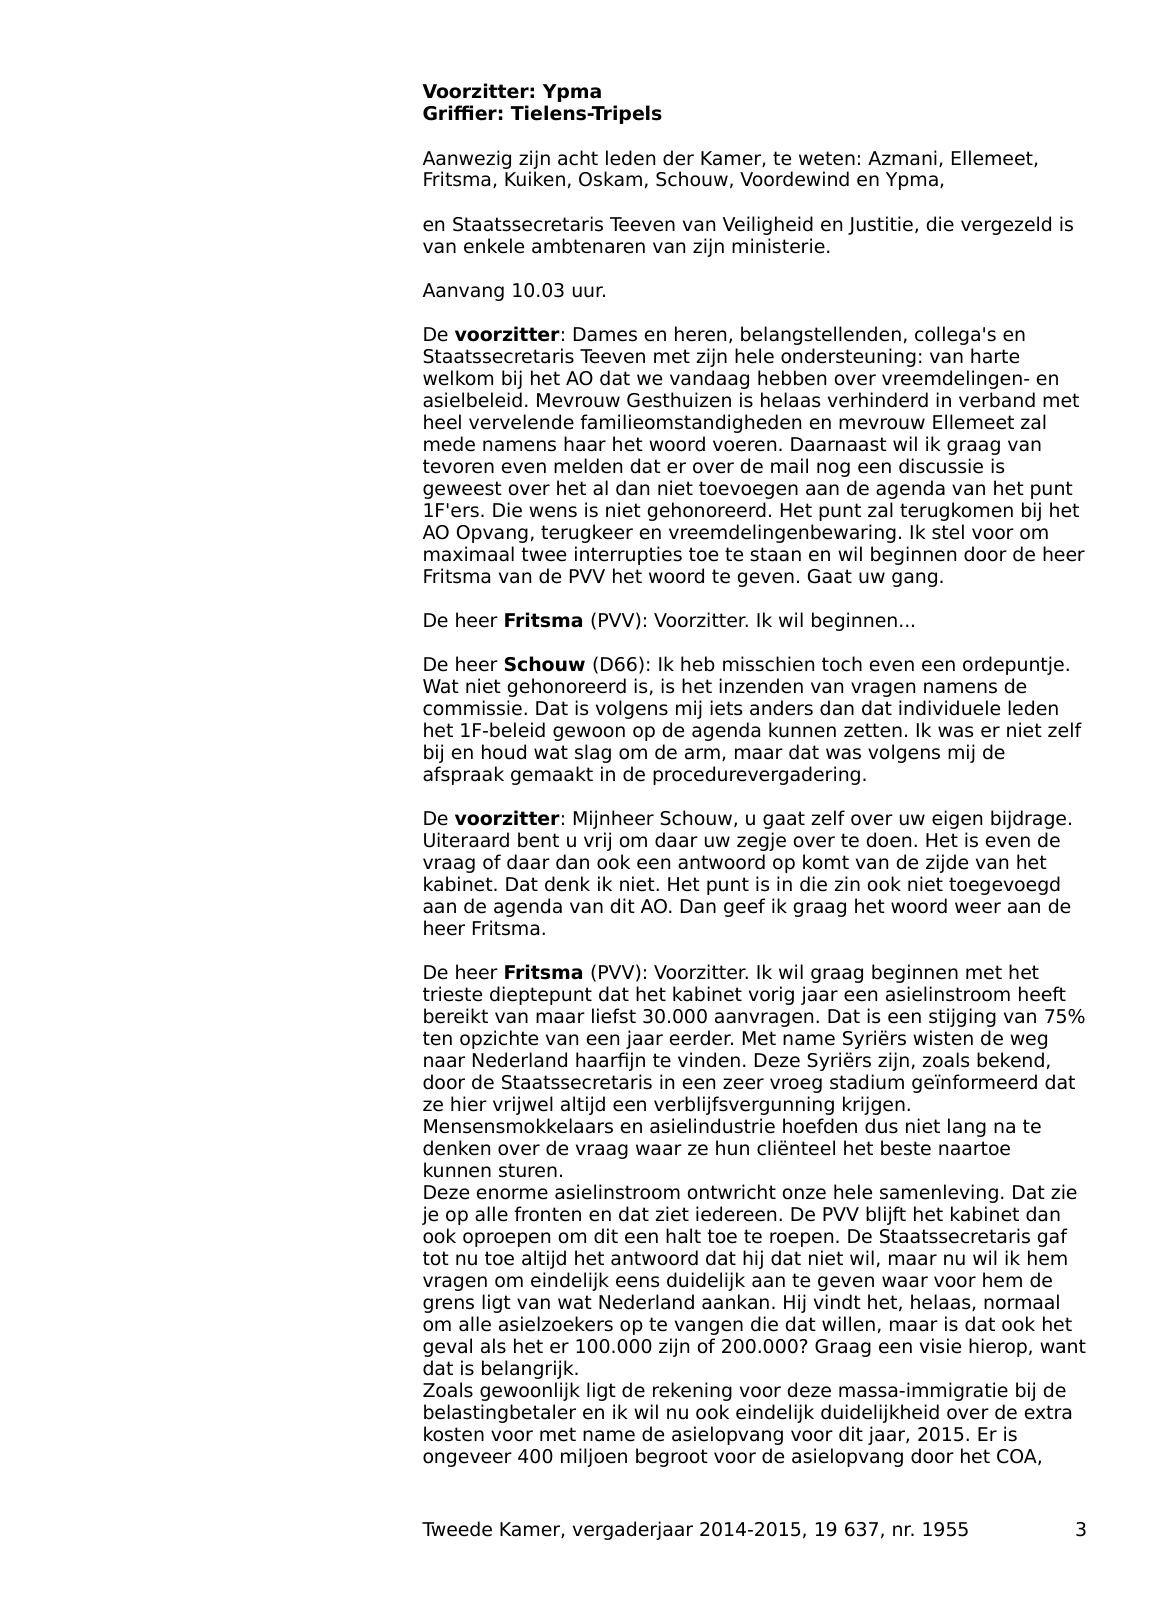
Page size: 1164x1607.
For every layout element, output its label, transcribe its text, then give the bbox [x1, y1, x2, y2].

text De voorzitter: Dames en heren, belangstellenden, collega's en Staatssecretaris Teeven met zijn hele ondersteuning: van harte welkom bij het AO dat we vandaag hebben over vreemdelingen- en asielbeleid. Mevrouw Gesthuizen is helaas verhinderd in verband met heel vervelende familieomstandigheden en mevrouw Ellemeet zal mede namens haar het woord voeren. Daarnaast wil ik graag van tevoren even melden dat er over de mail nog een discussie is geweest over het al dan niet toevoegen aan de agenda van het punt 1F'ers. Die wens is niet gehonoreerd. Het punt zal terugkomen bij het AO Opvang, terugkeer en vreemdelingenbewaring. Ik stel voor om maximaal twee interrupties toe te staan en wil beginnen door de heer Fritsma van de PVV het woord te geven. Gaat uw gang. [422, 324, 1087, 588]
text De heer Fritsma (PVV): Voorzitter. Ik wil graag beginnen met het trieste dieptepunt dat het kabinet vorig jaar een asielinstroom heeft bereikt van maar liefst 30.000 aanvragen. Dat is een stijging van 75% ten opzichte van een jaar eerder. Met name Syriërs wisten de weg naar Nederland haarfijn te vinden. Deze Syriërs zijn, zoals bekend, door de Staatssecretaris in een zeer vroeg stadium geïnformeerd dat ze hier vrijwel altijd een verblijfsvergunning krijgen. Mensensmokkelaars en asielindustrie hoefden dus niet lang na te denken over de vraag waar ze hun cliënteel het beste naartoe kunnen sturen. [422, 962, 1087, 1182]
text De voorzitter: Mijnheer Schouw, u gaat zelf over uw eigen bijdrage. Uiteraard bent u vrij om daar uw zegje over te doen. Het is even de vraag of daar dan ook een antwoord op komt van de zijde van het kabinet. Dat denk ik niet. Het punt is in die zin ook niet toegevoegd aan de agenda van dit AO. Dan geef ik graag het woord weer aan de heer Fritsma. [422, 808, 1087, 940]
text Griffier: Tielens-Tripels [422, 103, 1087, 125]
text Voorzitter: Ypma [422, 81, 1087, 103]
text Aanwezig zijn acht leden der Kamer, te weten: Azmani, Ellemeet, Fritsma, Kuiken, Oskam, Schouw, Voordewind en Ypma, [422, 147, 1087, 191]
text De heer Fritsma (PVV): Voorzitter. Ik wil beginnen... [422, 610, 1087, 632]
text Zoals gewoonlijk ligt de rekening voor deze massa-immigratie bij de belastingbetaler en ik wil nu ook eindelijk duidelijkheid over de extra kosten voor met name de asielopvang voor dit jaar, 2015. Er is ongeveer 400 miljoen begroot voor de asielopvang door het COA, [422, 1380, 1087, 1468]
text en Staatssecretaris Teeven van Veiligheid en Justitie, die vergezeld is van enkele ambtenaren van zijn ministerie. [422, 213, 1087, 257]
text Deze enorme asielinstroom ontwricht onze hele samenleving. Dat zie je op alle fronten en dat ziet iedereen. De PVV blijft het kabinet dan ook oproepen om dit een halt toe te roepen. De Staatssecretaris gaf tot nu toe altijd het antwoord dat hij dat niet wil, maar nu wil ik hem vragen om eindelijk eens duidelijk aan te geven waar voor hem de grens ligt van wat Nederland aankan. Hij vindt het, helaas, normaal om alle asielzoekers op te vangen die dat willen, maar is dat ook het geval als het er 100.000 zijn of 200.000? Graag een visie hierop, want dat is belangrijk. [422, 1182, 1087, 1380]
text De heer Schouw (D66): Ik heb misschien toch even een ordepuntje. Wat niet gehonoreerd is, is het inzenden van vragen namens de commissie. Dat is volgens mij iets anders dan dat individuele leden het 1F-beleid gewoon op de agenda kunnen zetten. Ik was er niet zelf bij en houd wat slag om de arm, maar dat was volgens mij de afspraak gemaakt in de procedurevergadering. [422, 654, 1087, 786]
text Aanvang 10.03 uur. [422, 280, 1087, 302]
